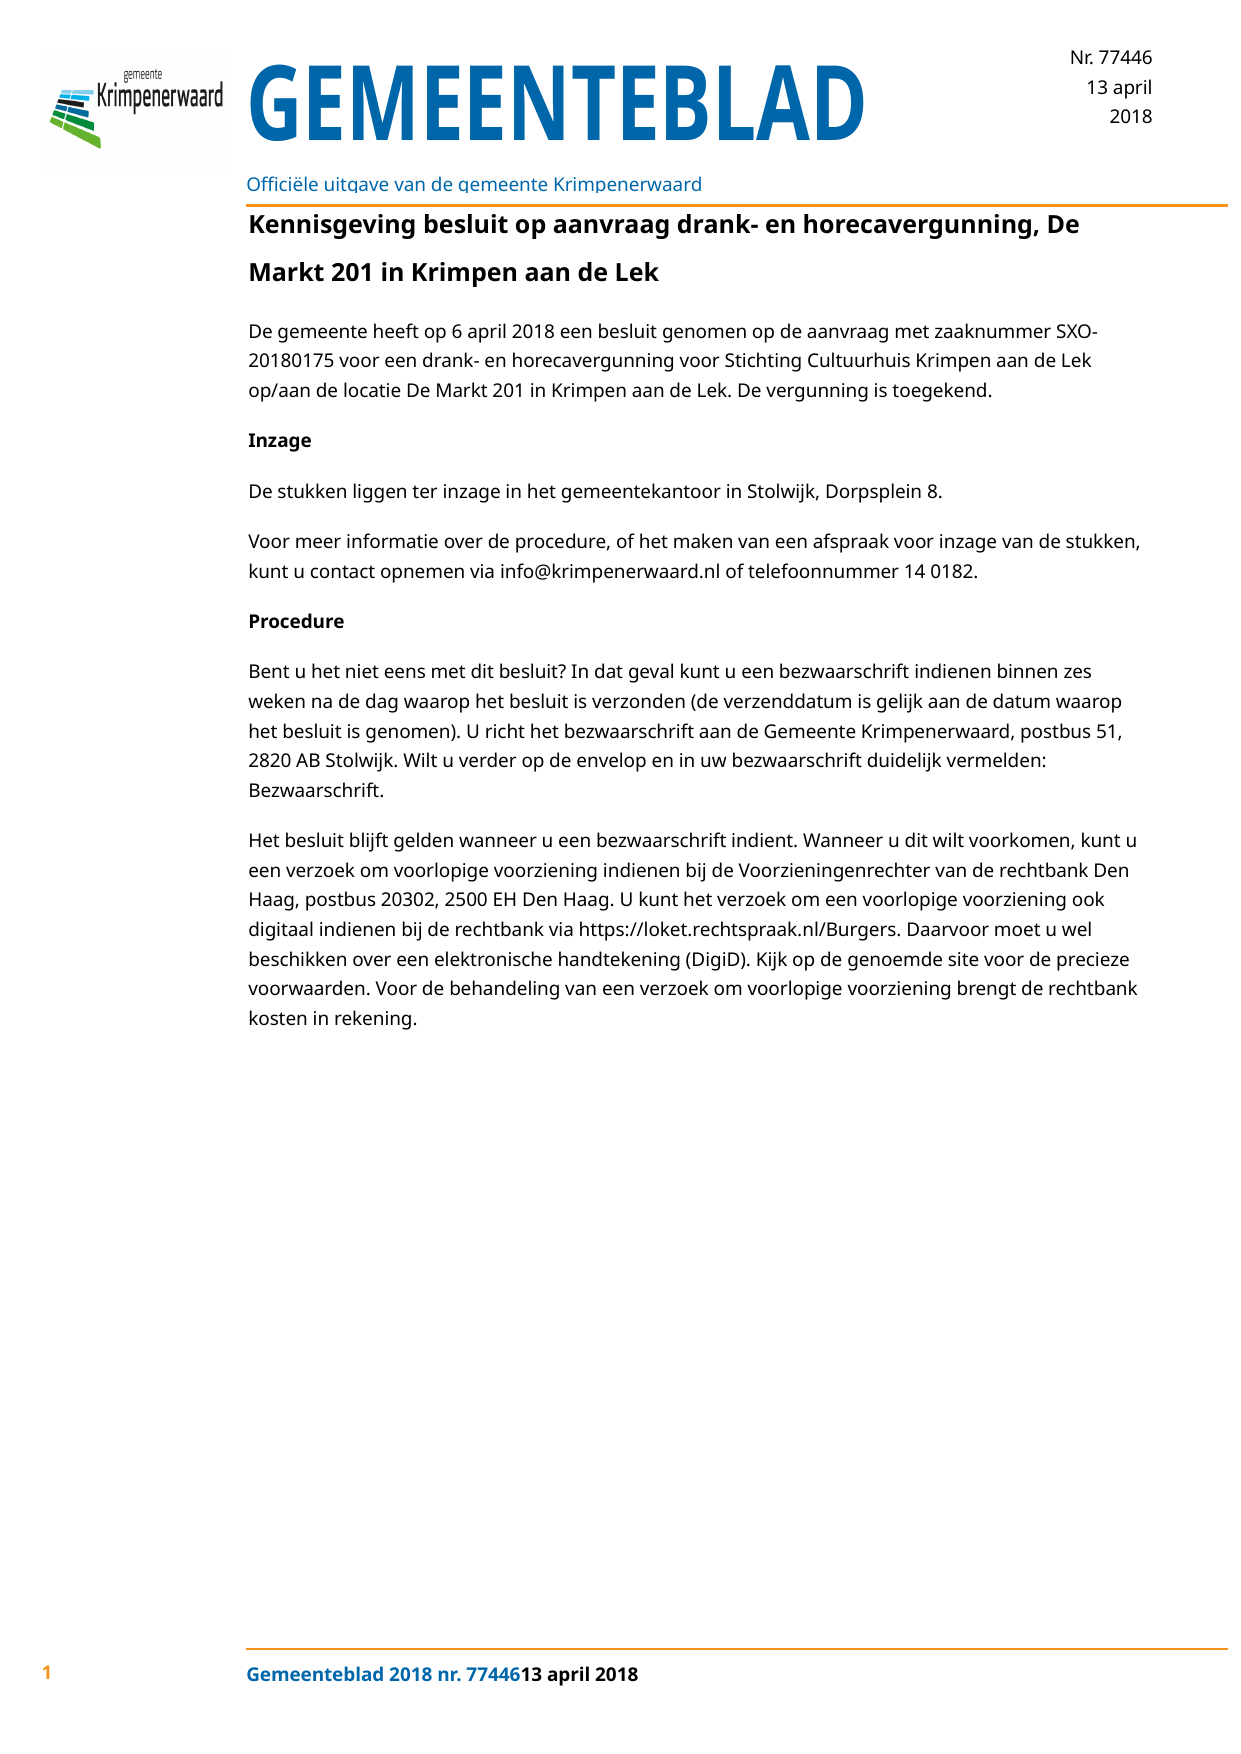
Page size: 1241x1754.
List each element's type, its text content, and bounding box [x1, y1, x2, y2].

picture [41, 47, 231, 172]
text Voor meer informatie over de procedure, of het maken van een afspraak voor inzage van de stukken, kunt u contact opnemen via info@krimpenerwaard.nl of telefoonnummer 14 0182. [248, 528, 1152, 584]
text Het besluit blijft gelden wanneer u een bezwaarschrift indient. Wanneer u dit wilt voorkomen, kunt u een verzoek om voorlopige voorziening indienen bij de Voorzieningenrechter van de rechtbank Den Haag, postbus 20302, 2500 EH Den Haag. U kunt het verzoek om een voorlopige voorziening ook digitaal indienen bij de rechtbank via https://loket.rechtspraak.nl/Burgers. Daarvoor moet u wel beschikken over een elektronische handtekening (DigiD). Kijk op de genoemde site voor de precieze voorwaarden. Voor de behandeling van een verzoek om voorlopige voorziening brengt de rechtbank kosten in rekening. [248, 827, 1152, 1031]
text Bent u het niet eens met dit besluit? In dat geval kunt u een bezwaarschrift indienen binnen zes weken na de dag waarop het besluit is verzonden (de verzenddatum is gelijk aan de datum waarop het besluit is genomen). U richt het bezwaarschrift aan de Gemeente Krimpenerwaard, postbus 51, 2820 AB Stolwijk. Wilt u verder op de envelop en in uw bezwaarschrift duidelijk vermelden: Bezwaarschrift. [248, 659, 1152, 803]
text Procedure [248, 608, 1152, 634]
text De stukken liggen ter inzage in het gemeentekantoor in Stolwijk, Dorpsplein 8. [248, 478, 1152, 504]
text De gemeente heeft op 6 april 2018 een besluit genomen op de aanvraag met zaaknummer SXO-20180175 voor een drank- en horecavergunning voor Stichting Cultuurhuis Krimpen aan de Lek op/aan de locatie De Markt 201 in Krimpen aan de Lek. De vergunning is toegekend. [248, 318, 1152, 403]
text Kennisgeving besluit op aanvraag drank- en horecavergunning, De Markt 201 in Krimpen aan de Lek [248, 207, 1152, 288]
text Inzage [248, 427, 1152, 453]
